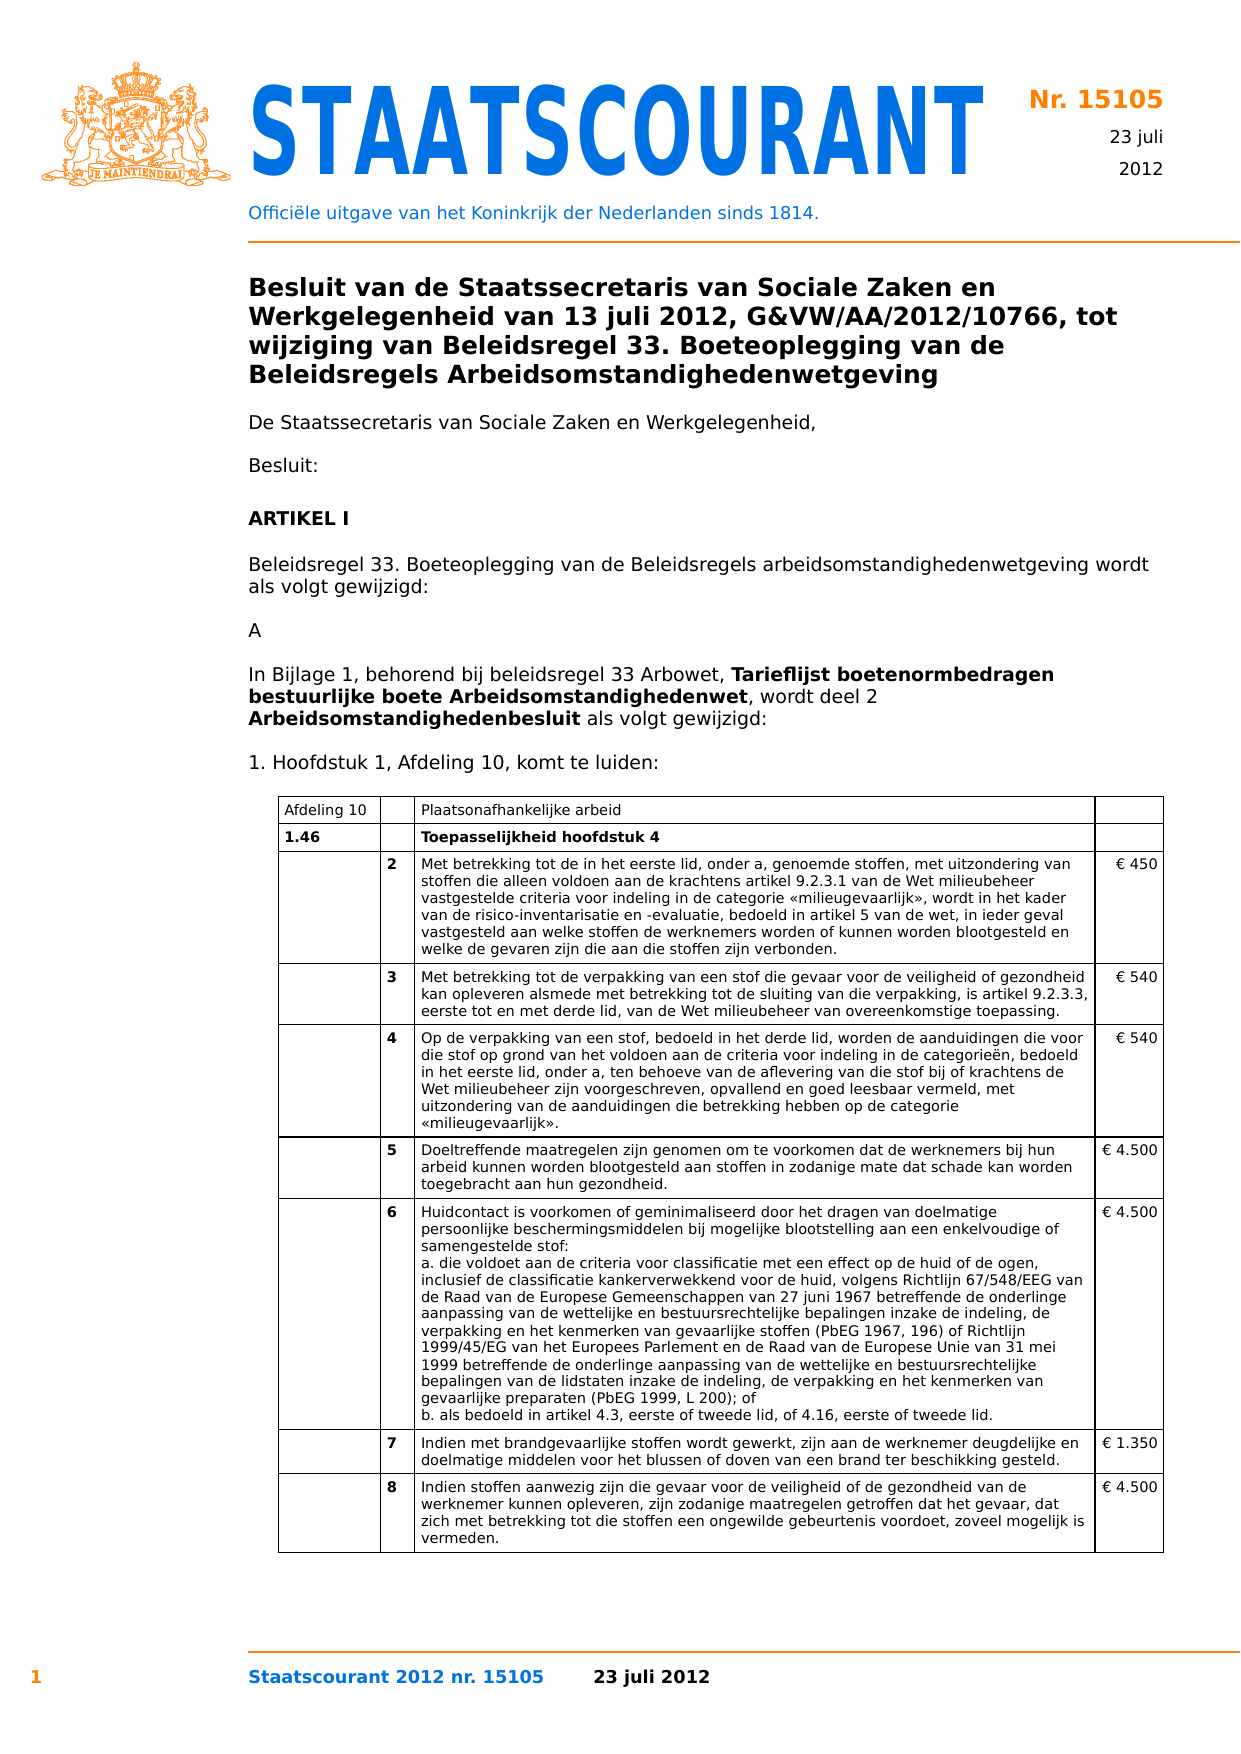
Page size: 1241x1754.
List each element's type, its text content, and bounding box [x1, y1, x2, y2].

table_header STAATSCOURANT [248, 62, 998, 203]
table_cell [381, 824, 414, 851]
table_cell 2012 [998, 153, 1240, 203]
table_header [25, 62, 248, 241]
text Beleidsregel 33. Boeteoplegging van de Beleidsregels arbeidsomstandighedenwetgeving wordt als volgt gewijzigd: [248, 554, 1163, 598]
table_cell € 4.500 [1096, 1474, 1163, 1552]
table_cell Toepasselijkheid hoofdstuk 4 [415, 824, 1094, 851]
table_cell 1.46 [279, 824, 380, 851]
picture [41, 62, 231, 186]
text In Bijlage 1, behorend bij beleidsregel 33 Arbowet, Tarieflijst boetenormbedragen bestuurlijke boete Arbeidsomstandighedenwet, wordt deel 2 Arbeidsomstandighedenbesluit als volgt gewijzigd: [248, 664, 1163, 730]
table_cell [279, 1430, 380, 1473]
table_cell 7 [381, 1430, 414, 1473]
text De Staatssecretaris van Sociale Zaken en Werkgelegenheid, [248, 412, 1163, 433]
table_header Nr. 15105 [998, 62, 1240, 121]
table_cell [1096, 824, 1163, 851]
table_cell € 4.500 [1096, 1199, 1163, 1429]
table_cell [279, 852, 380, 963]
table_cell Met betrekking tot de verpakking van een stof die gevaar voor de veiligheid of gezondheid kan opleveren alsmede met betrekking tot de sluiting van die verpakking, is artikel 9.2.3.3, eerste tot en met derde lid, van de Wet milieubeheer van overeenkomstige toepassing. [415, 964, 1094, 1024]
table_cell 6 [381, 1199, 414, 1429]
table_cell 23 juli [998, 121, 1240, 153]
table_cell 4 [381, 1025, 414, 1136]
text 1. Hoofdstuk 1, Afdeling 10, komt te luiden: [248, 752, 1163, 774]
table_header Plaatsonafhankelijke arbeid [415, 797, 1094, 823]
table_cell Op de verpakking van een stof, bedoeld in het derde lid, worden de aanduidingen die voor die stof op grond van het voldoen aan de criteria voor indeling in de categorieën, bedoeld in het eerste lid, onder a, ten behoeve van de aflevering van die stof bij of krachtens de Wet milieubeheer zijn voorgeschreven, opvallend en goed leesbaar vermeld, met uitzondering van de aanduidingen die betrekking hebben op de categorie «milieugevaarlijk». [415, 1025, 1094, 1136]
table_cell Officiële uitgave van het Koninkrijk der Nederlanden sinds 1814. [248, 203, 1240, 241]
subtitle ARTIKEL I [248, 507, 1163, 529]
table_cell [279, 1474, 380, 1552]
table_cell [279, 1025, 380, 1136]
table_cell Huidcontact is voorkomen of geminimaliseerd door het dragen van doelmatige persoonlijke beschermingsmiddelen bij mogelijke blootstelling aan een enkelvoudige of samengestelde stof: a. die voldoet aan de criteria voor classificatie met een effect op de huid of de ogen, inclusief de classificatie kankerverwekkend voor de huid, volgens Richtlijn 67/548/EEG van de Raad van de Europese Gemeenschappen van 27 juni 1967 betreffende de onderlinge aanpassing van de wettelijke en bestuursrechtelijke bepalingen inzake de indeling, de verpakking en het kenmerken van gevaarlijke stoffen (PbEG 1967, 196) of Richtlijn 1999/45/EG van het Europees Parlement en de Raad van de Europese Unie van 31 mei 1999 betreffende de onderlinge aanpassing van de wettelijke en bestuursrechtelijke bepalingen van de lidstaten inzake de indeling, de verpakking en het kenmerken van gevaarlijke preparaten (PbEG 1999, L 200); of b. als bedoeld in artikel 4.3, eerste of tweede lid, of 4.16, eerste of tweede lid. [415, 1199, 1094, 1429]
table_cell € 540 [1096, 1025, 1163, 1136]
table_header Afdeling 10 [279, 797, 380, 823]
table_cell Indien stoffen aanwezig zijn die gevaar voor de veiligheid of de gezondheid van de werknemer kunnen opleveren, zijn zodanige maatregelen getroffen dat het gevaar, dat zich met betrekking tot die stoffen een ongewilde gebeurtenis voordoet, zoveel mogelijk is vermeden. [415, 1474, 1094, 1552]
table_cell 8 [381, 1474, 414, 1552]
table_cell [279, 1199, 380, 1429]
table_cell 3 [381, 964, 414, 1024]
table_cell 5 [381, 1138, 414, 1198]
table_cell € 450 [1096, 852, 1163, 963]
text A [248, 620, 1163, 642]
table_cell Indien met brandgevaarlijke stoffen wordt gewerkt, zijn aan de werknemer deugdelijke en doelmatige middelen voor het blussen of doven van een brand ter beschikking gesteld. [415, 1430, 1094, 1473]
table_cell [279, 964, 380, 1024]
subtitle Besluit van de Staatssecretaris van Sociale Zaken en Werkgelegenheid van 13 juli 2012, G&VW/AA/2012/10766, tot wijziging van Beleidsregel 33. Boeteoplegging van de Beleidsregels Arbeidsomstandighedenwetgeving [248, 273, 1163, 390]
table_cell € 1.350 [1096, 1430, 1163, 1473]
table_cell [279, 1138, 380, 1198]
table_cell 2 [381, 852, 414, 963]
text Besluit: [248, 455, 1163, 477]
table_cell Met betrekking tot de in het eerste lid, onder a, genoemde stoffen, met uitzondering van stoffen die alleen voldoen aan de krachtens artikel 9.2.3.1 van de Wet milieubeheer vastgestelde criteria voor indeling in de categorie «milieugevaarlijk», wordt in het kader van de risico-inventarisatie en -evaluatie, bedoeld in artikel 5 van de wet, in ieder geval vastgesteld aan welke stoffen de werknemers worden of kunnen worden blootgesteld en welke de gevaren zijn die aan die stoffen zijn verbonden. [415, 852, 1094, 963]
table_header [1096, 797, 1163, 823]
table_cell Doeltreffende maatregelen zijn genomen om te voorkomen dat de werknemers bij hun arbeid kunnen worden blootgesteld aan stoffen in zodanige mate dat schade kan worden toegebracht aan hun gezondheid. [415, 1138, 1094, 1198]
table_cell € 4.500 [1096, 1138, 1163, 1198]
table_header [381, 797, 414, 823]
table_cell € 540 [1096, 964, 1163, 1024]
